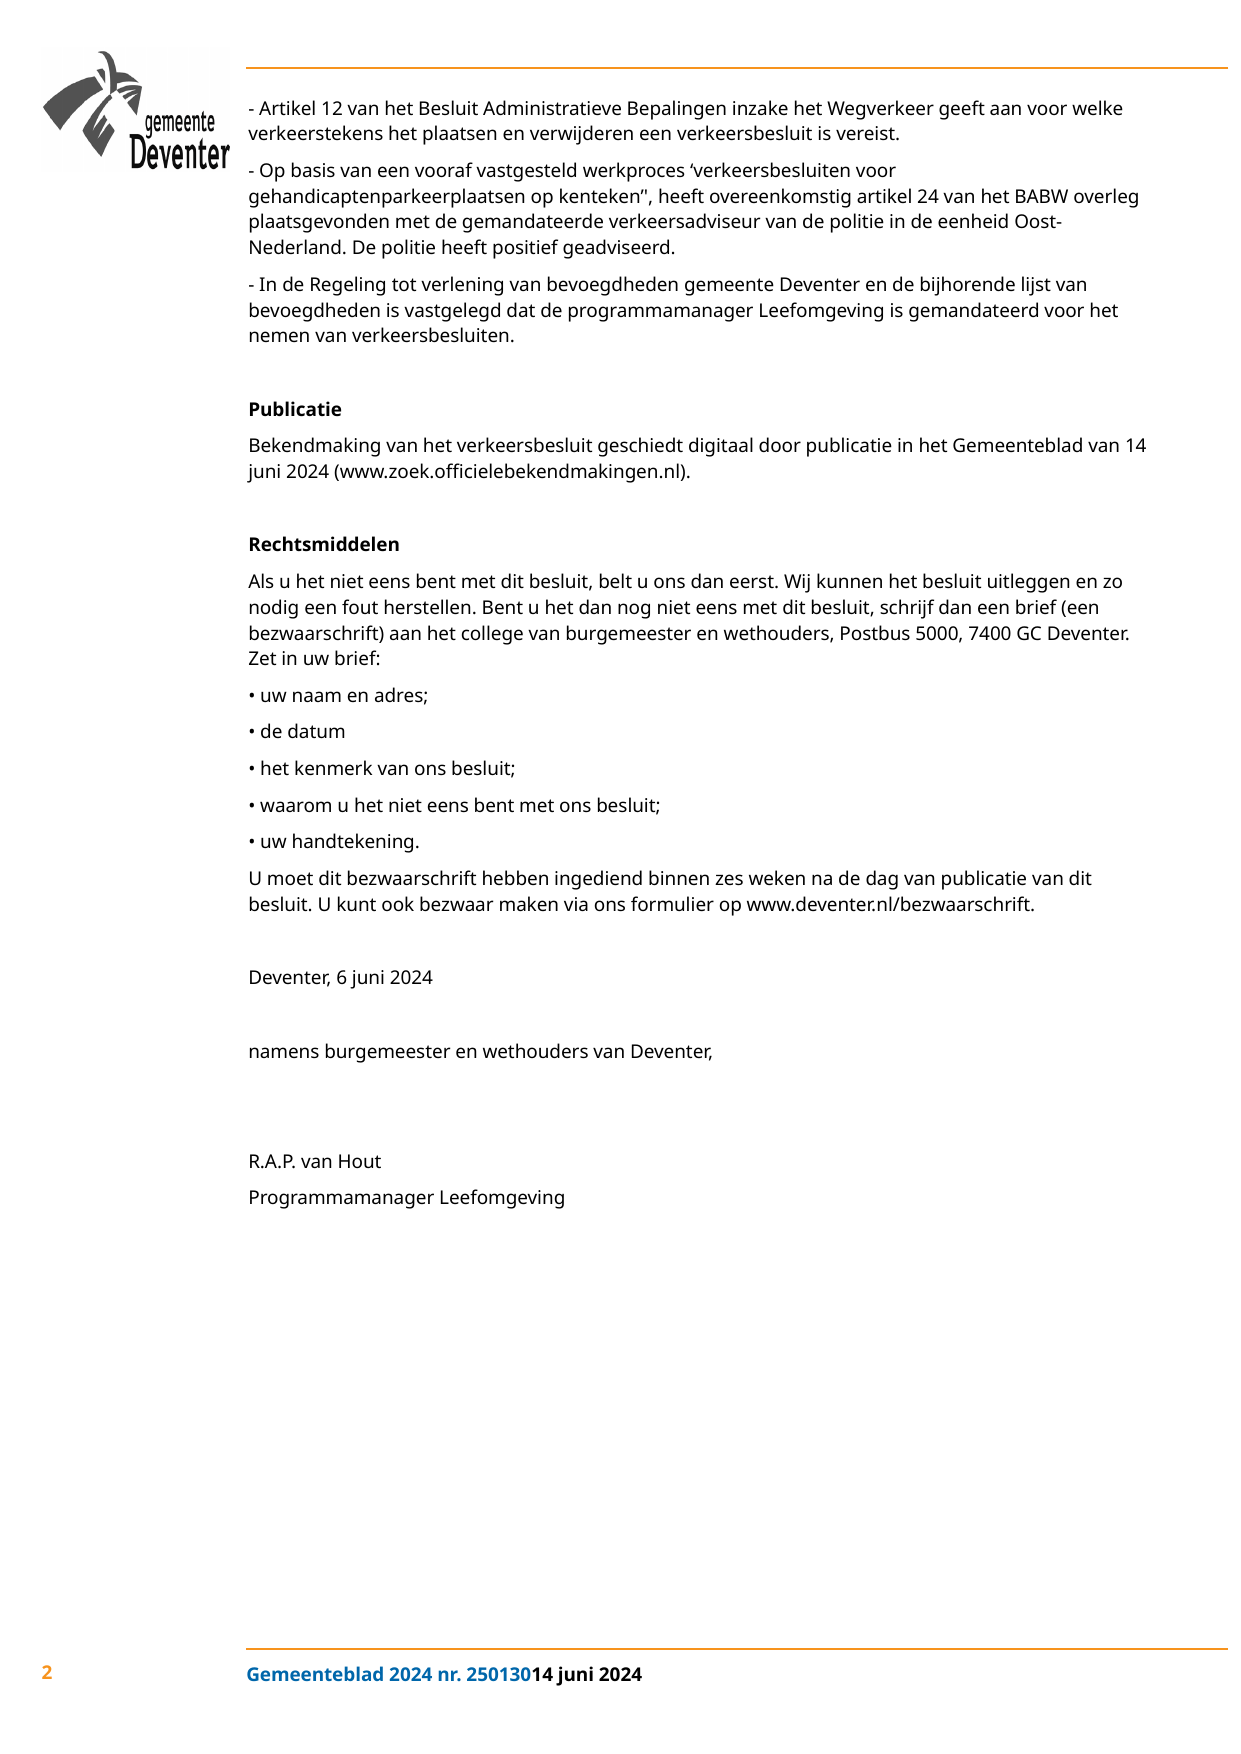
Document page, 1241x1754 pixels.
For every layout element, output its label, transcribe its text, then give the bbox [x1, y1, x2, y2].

text R.A.P. van Hout [248, 1148, 1152, 1173]
text Deventer, 6 juni 2024 [248, 964, 1152, 990]
text - Artikel 12 van het Besluit Administratieve Bepalingen inzake het Wegverkeer geeft aan voor welke verkeerstekens het plaatsen en verwijderen een verkeersbesluit is vereist. [248, 95, 1152, 146]
text namens burgemeester en wethouders van Deventer, [248, 1038, 1152, 1063]
text Publicatie [248, 396, 1152, 422]
text • het kenmerk van ons besluit; [248, 755, 1152, 781]
text U moet dit bezwaarschrift hebben ingediend binnen zes weken na de dag van publicatie van dit besluit. U kunt ook bezwaar maken via ons formulier op www.deventer.nl/bezwaarschrift. [248, 865, 1152, 917]
text • uw handtekening. [248, 829, 1152, 854]
text • uw naam en adres; [248, 682, 1152, 708]
text Rechtsmiddelen [248, 532, 1152, 557]
text - In de Regeling tot verlening van bevoegdheden gemeente Deventer en de bijhorende lijst van bevoegdheden is vastgelegd dat de programmamanager Leefomgeving is gemandateerd voor het nemen van verkeersbesluiten. [248, 271, 1152, 348]
text Als u het niet eens bent met dit besluit, belt u ons dan eerst. Wij kunnen het besluit uitleggen en zo nodig een fout herstellen. Bent u het dan nog niet eens met dit besluit, schrijf dan een brief (een bezwaarschrift) aan het college van burgemeester en wethouders, Postbus 5000, 7400 GC Deventer. Zet in uw brief: [248, 568, 1152, 671]
text Programmamanager Leefomgeving [248, 1184, 1152, 1210]
text - Op basis van een vooraf vastgesteld werkproces ‘verkeersbesluiten voor gehandicaptenparkeerplaatsen op kenteken’', heeft overeenkomstig artikel 24 van het BABW overleg plaatsgevonden met de gemandateerde verkeersadviseur van de politie in de eenheid Oost-Nederland. De politie heeft positief geadviseerd. [248, 157, 1152, 260]
text • waarom u het niet eens bent met ons besluit; [248, 792, 1152, 818]
picture [41, 47, 231, 172]
text Bekendmaking van het verkeersbesluit geschiedt digitaal door publicatie in het Gemeenteblad van 14 juni 2024 (www.zoek.officielebekendmakingen.nl). [248, 432, 1152, 484]
text • de datum [248, 719, 1152, 744]
